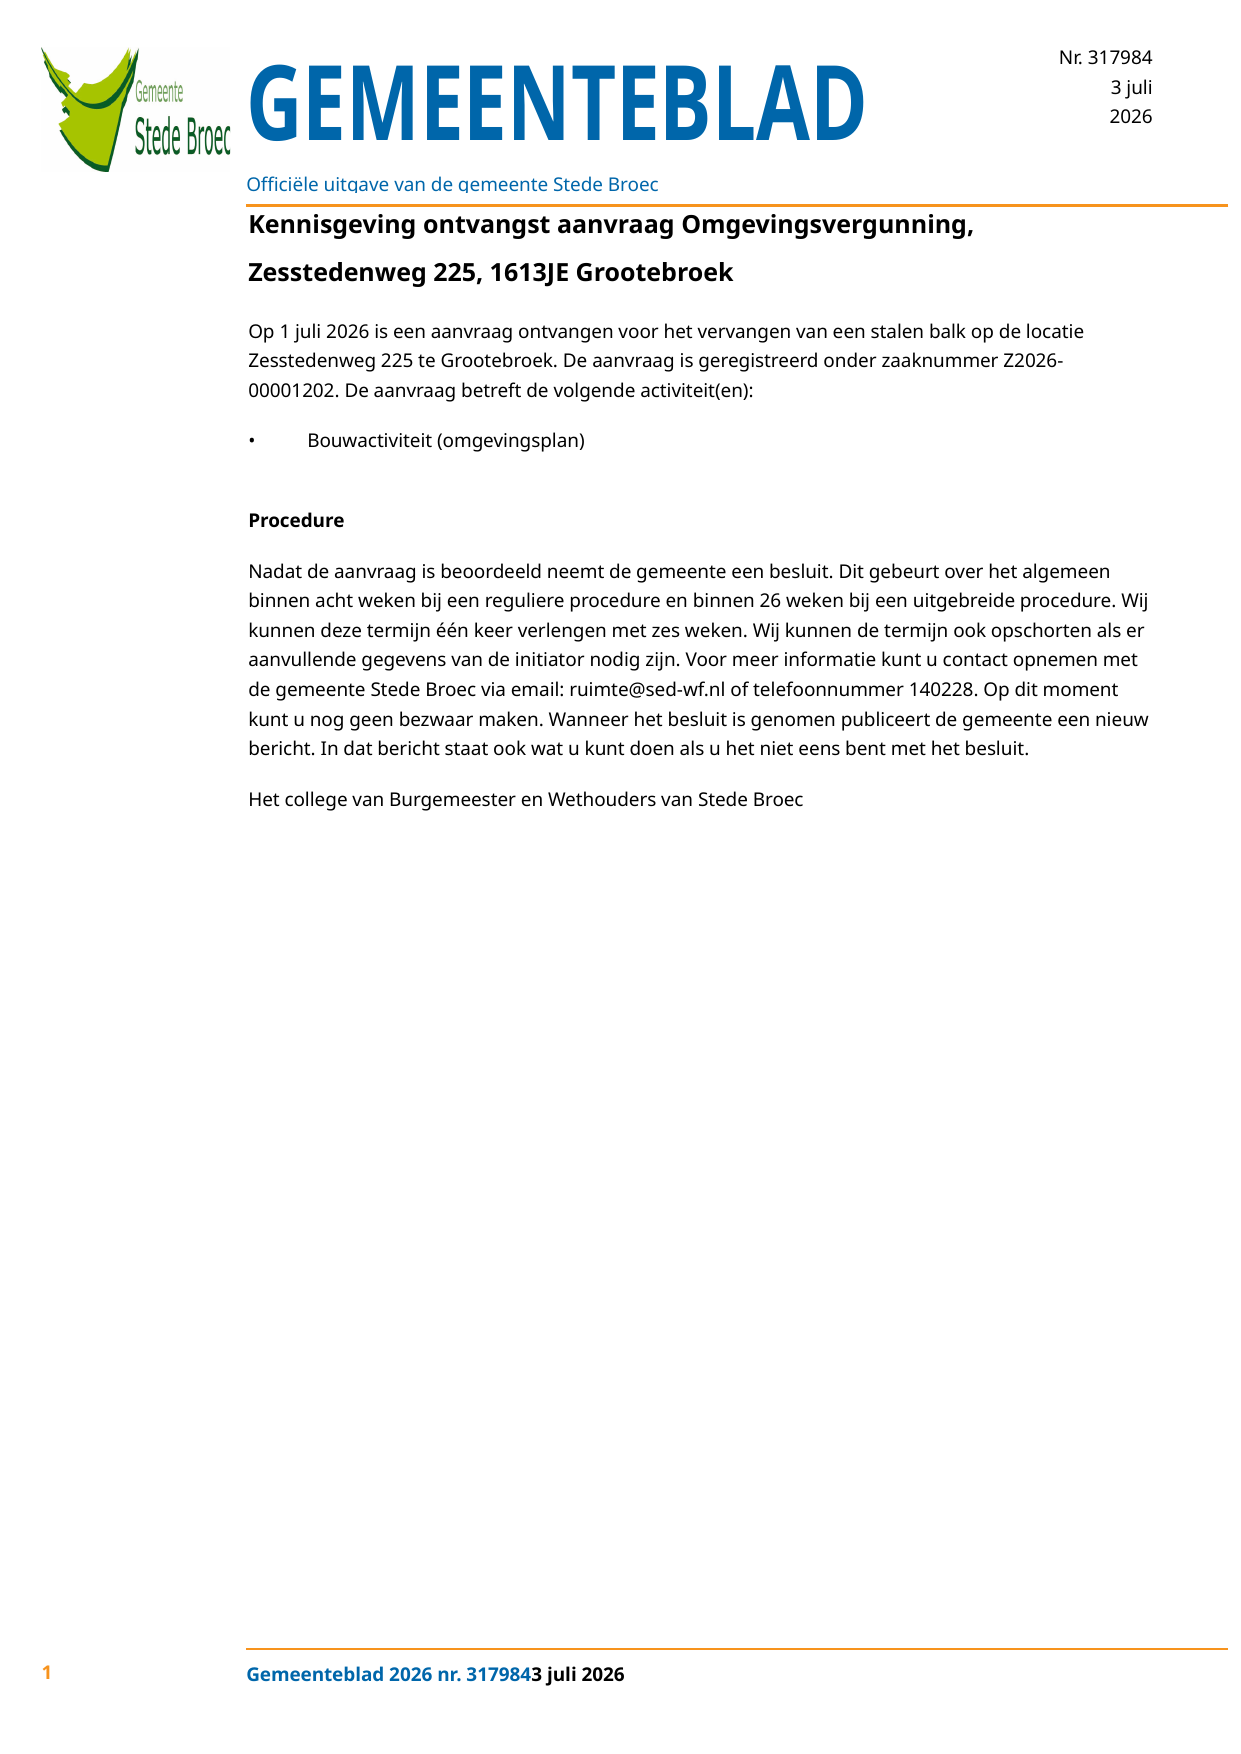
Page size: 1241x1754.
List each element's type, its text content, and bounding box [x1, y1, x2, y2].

text Kennisgeving ontvangst aanvraag Omgevingsvergunning, Zesstedenweg 225, 1613JE Grootebroek [248, 207, 1152, 288]
text Op 1 juli 2026 is een aanvraag ontvangen voor het vervangen van een stalen balk op de locatie Zesstedenweg 225 te Grootebroek. De aanvraag is geregistreerd onder zaaknummer Z2026-00001202. De aanvraag betreft de volgende activiteit(en): [248, 318, 1152, 403]
list Bouwactiviteit (omgevingsplan) [248, 427, 1152, 453]
text Procedure [248, 507, 1152, 533]
picture [41, 47, 231, 172]
text Het college van Burgemeester en Wethouders van Stede Broec [248, 786, 1152, 812]
text Nadat de aanvraag is beoordeeld neemt de gemeente een besluit. Dit gebeurt over het algemeen binnen acht weken bij een reguliere procedure en binnen 26 weken bij een uitgebreide procedure. Wij kunnen deze termijn één keer verlengen met zes weken. Wij kunnen de termijn ook opschorten als er aanvullende gegevens van de initiator nodig zijn. Voor meer informatie kunt u contact opnemen met de gemeente Stede Broec via email: ruimte@sed-wf.nl of telefoonnummer 140228. Op dit moment kunt u nog geen bezwaar maken. Wanneer het besluit is genomen publiceert de gemeente een nieuw bericht. In dat bericht staat ook wat u kunt doen als u het niet eens bent met het besluit. [248, 558, 1152, 761]
